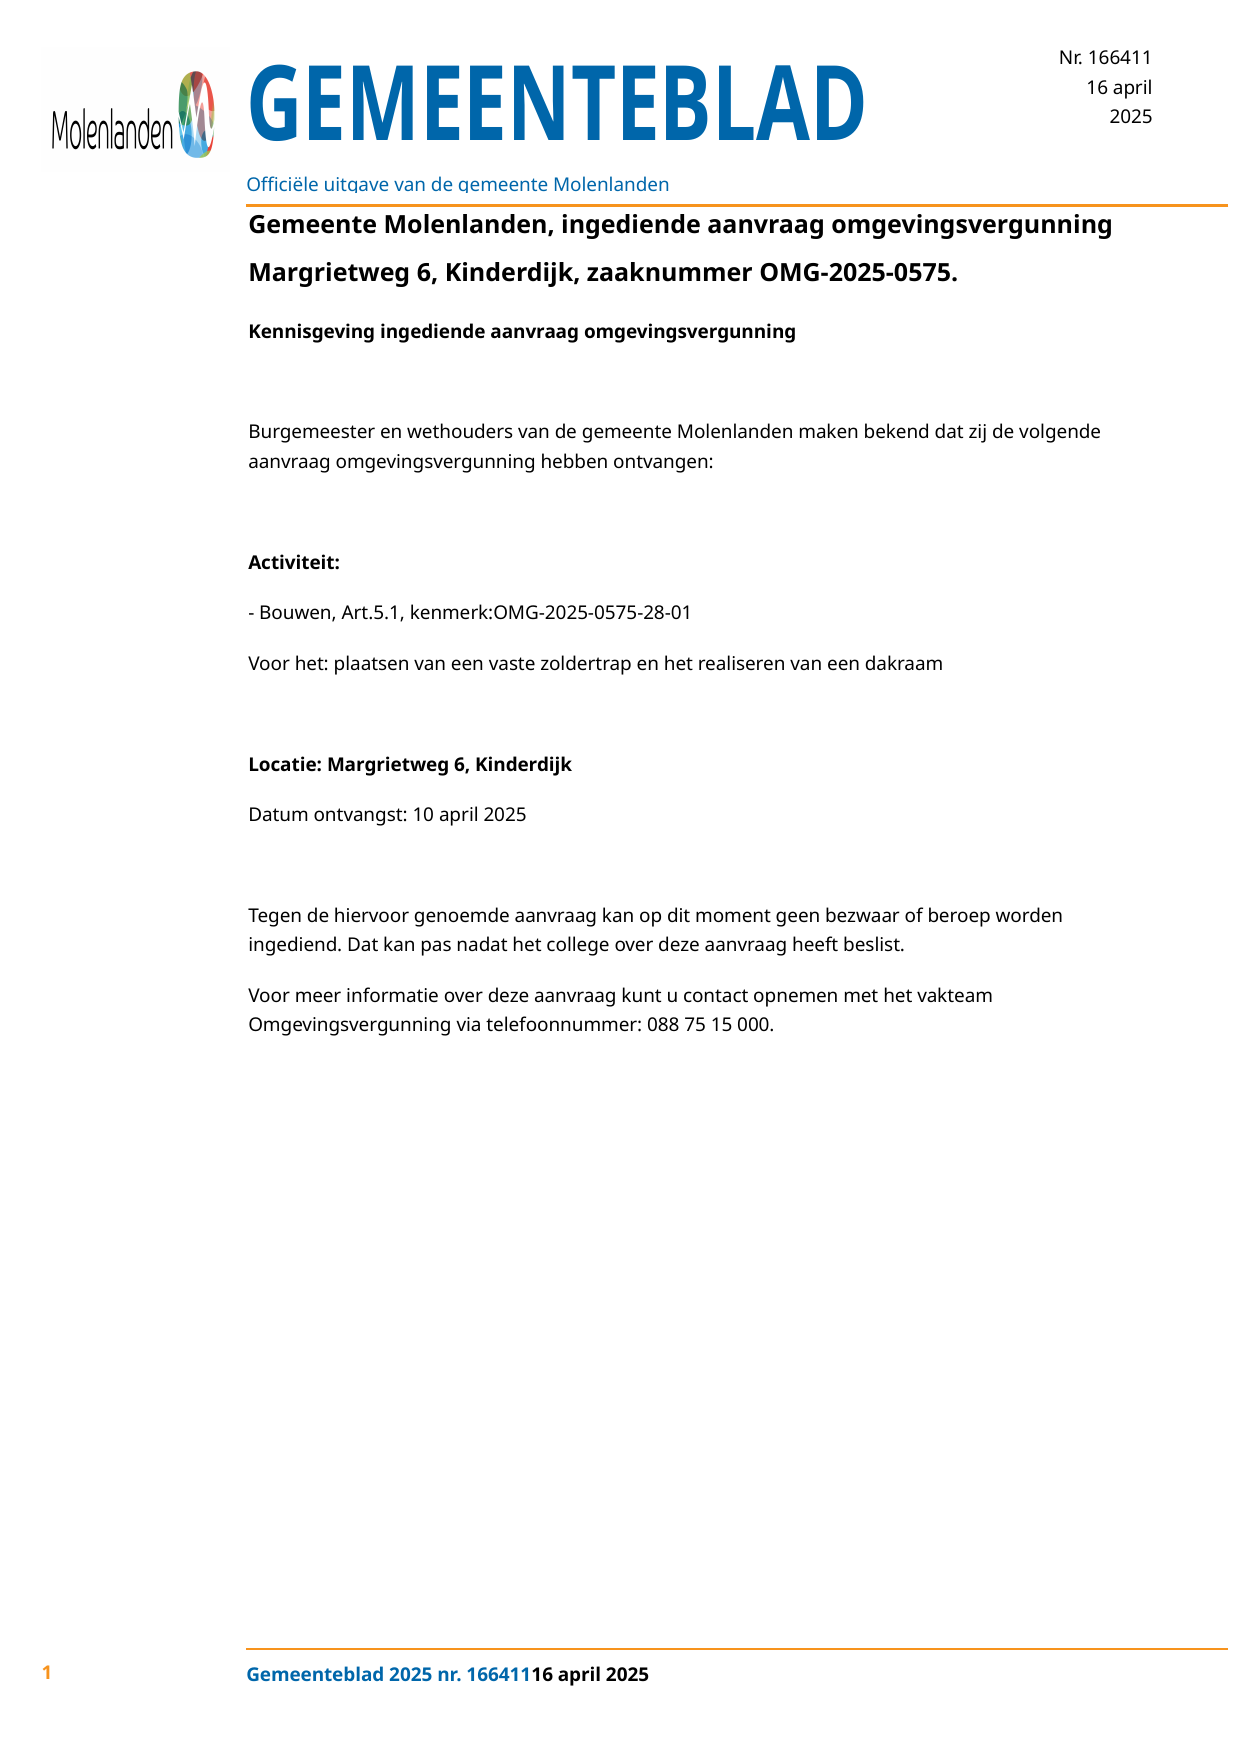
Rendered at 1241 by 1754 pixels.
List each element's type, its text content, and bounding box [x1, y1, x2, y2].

picture [41, 47, 231, 172]
text Activiteit: [248, 549, 1152, 575]
text Tegen de hiervoor genoemde aanvraag kan op dit moment geen bezwaar of beroep worden ingediend. Dat kan pas nadat het college over deze aanvraag heeft beslist. [248, 902, 1152, 957]
text Voor meer informatie over deze aanvraag kunt u contact opnemen met het vakteam Omgevingsvergunning via telefoonnummer: 088 75 15 000. [248, 982, 1152, 1037]
text - Bouwen, Art.5.1, kenmerk:OMG-2025-0575-28-01 [248, 599, 1152, 625]
text Datum ontvangst: 10 april 2025 [248, 801, 1152, 827]
text Locatie: Margrietweg 6, Kinderdijk [248, 751, 1152, 777]
text Gemeente Molenlanden, ingediende aanvraag omgevingsvergunning Margrietweg 6, Kinderdijk, zaaknummer OMG-2025-0575. [248, 207, 1152, 288]
text Voor het: plaatsen van een vaste zoldertrap en het realiseren van een dakraam [248, 650, 1152, 676]
text Kennisgeving ingediende aanvraag omgevingsvergunning [248, 318, 1152, 344]
text Burgemeester en wethouders van de gemeente Molenlanden maken bekend dat zij de volgende aanvraag omgevingsvergunning hebben ontvangen: [248, 419, 1152, 474]
